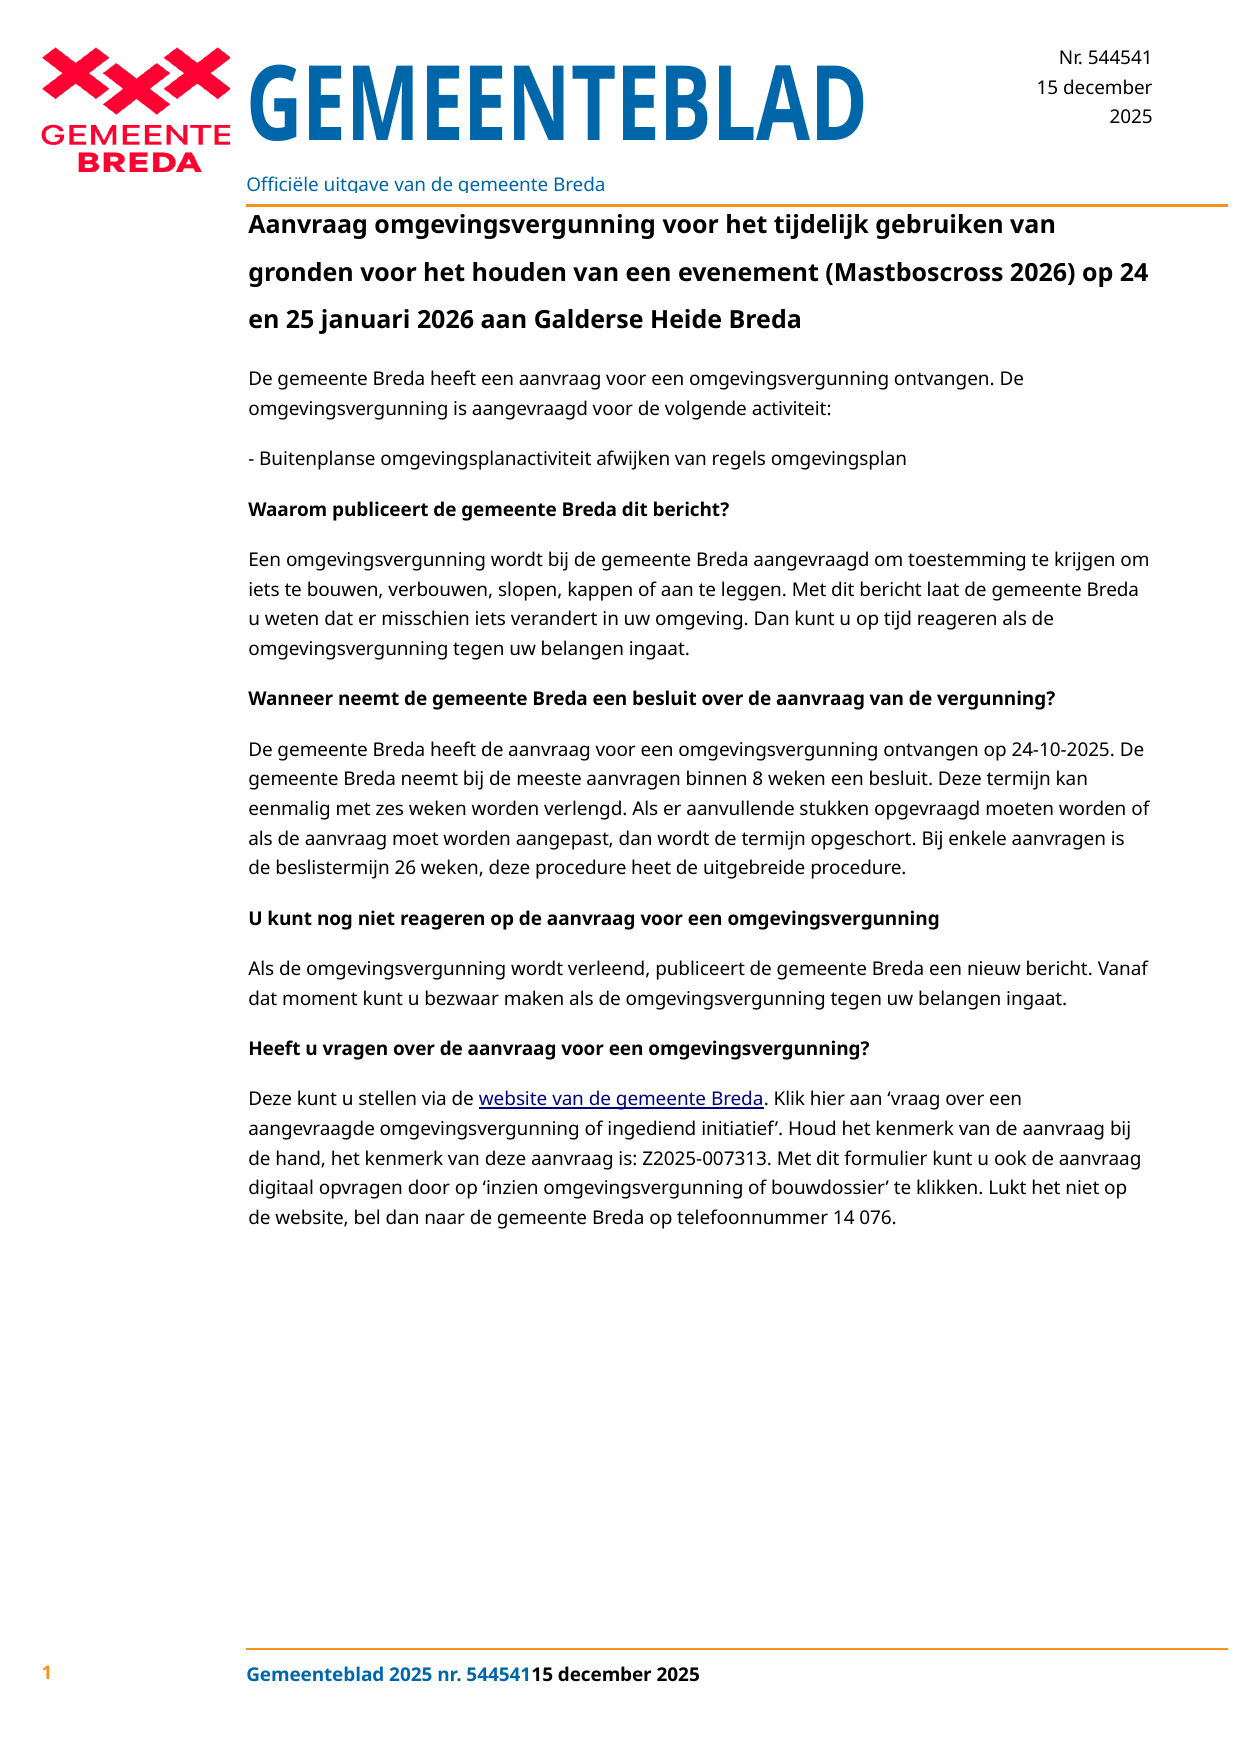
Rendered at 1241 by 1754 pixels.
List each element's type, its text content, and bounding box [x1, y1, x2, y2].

text Waarom publiceert de gemeente Breda dit bericht? [248, 496, 1152, 522]
text Aanvraag omgevingsvergunning voor het tijdelijk gebruiken van gronden voor het houden van een evenement (Mastboscross 2026) op 24 en 25 januari 2026 aan Galderse Heide Breda [248, 207, 1152, 336]
text Wanneer neemt de gemeente Breda een besluit over de aanvraag van de vergunning? [248, 686, 1152, 711]
text De gemeente Breda heeft de aanvraag voor een omgevingsvergunning ontvangen op 24-10-2025. De gemeente Breda neemt bij de meeste aanvragen binnen 8 weken een besluit. Deze termijn kan eenmalig met zes weken worden verlengd. Als er aanvullende stukken opgevraagd moeten worden of als de aanvraag moet worden aangepast, dan wordt de termijn opgeschort. Bij enkele aanvragen is de beslistermijn 26 weken, deze procedure heet de uitgebreide procedure. [248, 736, 1152, 880]
text Als de omgevingsvergunning wordt verleend, publiceert de gemeente Breda een nieuw bericht. Vanaf dat moment kunt u bezwaar maken als de omgevingsvergunning tegen uw belangen ingaat. [248, 955, 1152, 1010]
text De gemeente Breda heeft een aanvraag voor een omgevingsvergunning ontvangen. De omgevingsvergunning is aangevraagd voor de volgende activiteit: [248, 366, 1152, 421]
text Heeft u vragen over de aanvraag voor een omgevingsvergunning? [248, 1035, 1152, 1061]
text - Buitenplanse omgevingsplanactiviteit afwijken van regels omgevingsplan [248, 446, 1152, 471]
text Deze kunt u stellen via de website van de gemeente Breda. Klik hier aan ‘vraag over een aangevraagde omgevingsvergunning of ingediend initiatief’. Houd het kenmerk van de aanvraag bij de hand, het kenmerk van deze aanvraag is: Z2025-007313. Met dit formulier kunt u ook de aanvraag digitaal opvragen door op ‘inzien omgevingsvergunning of bouwdossier’ te klikken. Lukt het niet op de website, bel dan naar de gemeente Breda op telefoonnummer 14 076. [248, 1086, 1152, 1229]
text U kunt nog niet reageren op de aanvraag voor een omgevingsvergunning [248, 905, 1152, 930]
picture [41, 47, 231, 172]
text Een omgevingsvergunning wordt bij de gemeente Breda aangevraagd om toestemming te krijgen om iets te bouwen, verbouwen, slopen, kappen of aan te leggen. Met dit bericht laat de gemeente Breda u weten dat er misschien iets verandert in uw omgeving. Dan kunt u op tijd reageren als de omgevingsvergunning tegen uw belangen ingaat. [248, 546, 1152, 661]
